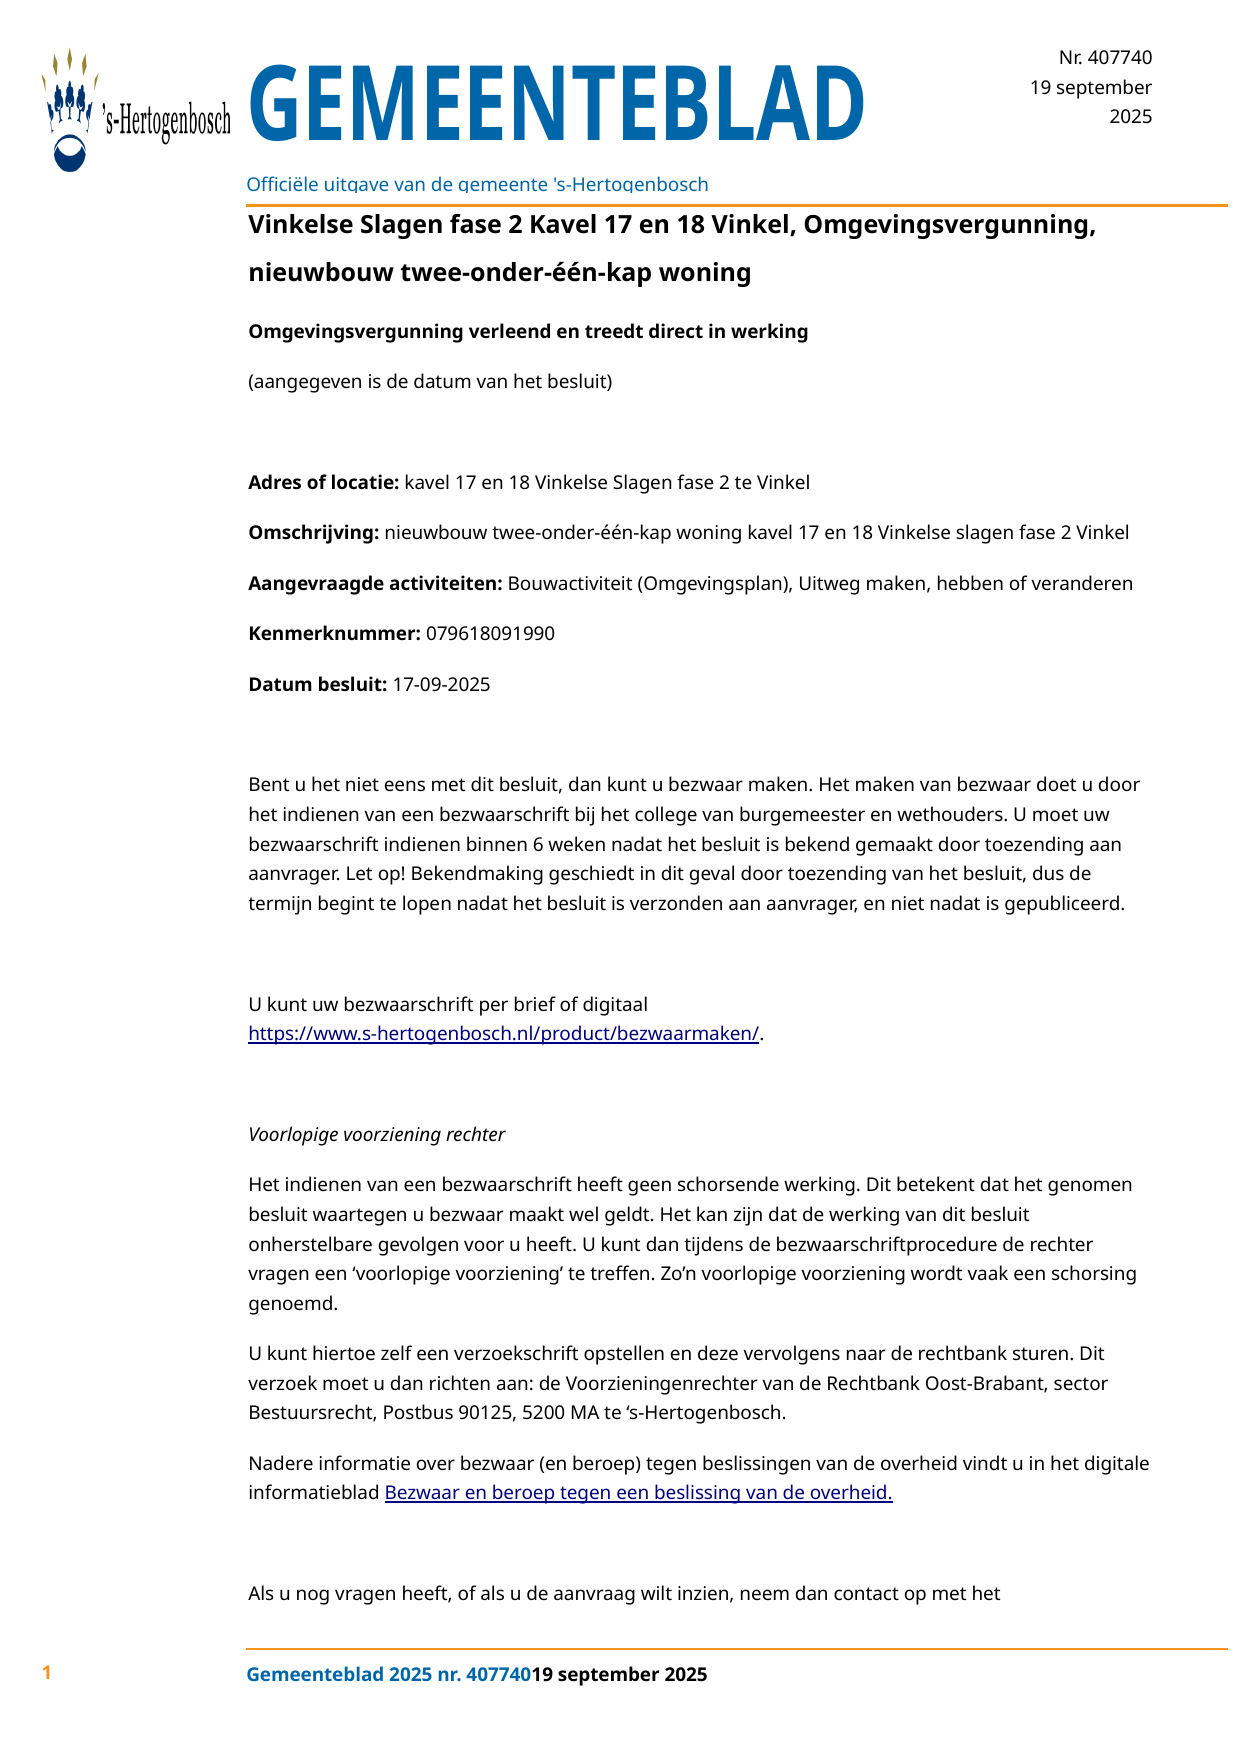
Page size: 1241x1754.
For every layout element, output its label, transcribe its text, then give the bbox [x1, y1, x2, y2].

text Vinkelse Slagen fase 2 Kavel 17 en 18 Vinkel, Omgevingsvergunning, nieuwbouw twee-onder-één-kap woning [248, 207, 1152, 288]
text Nadere informatie over bezwaar (en beroep) tegen beslissingen van de overheid vindt u in het digitale informatieblad Bezwaar en beroep tegen een beslissing van de overheid. [248, 1450, 1152, 1505]
text Adres of locatie: kavel 17 en 18 Vinkelse Slagen fase 2 te Vinkel [248, 469, 1152, 495]
text Omschrijving: nieuwbouw twee-onder-één-kap woning kavel 17 en 18 Vinkelse slagen fase 2 Vinkel [248, 519, 1152, 545]
text Bent u het niet eens met dit besluit, dan kunt u bezwaar maken. Het maken van bezwaar doet u door het indienen van een bezwaarschrift bij het college van burgemeester en wethouders. U moet uw bezwaarschrift indienen binnen 6 weken nadat het besluit is bekend gemaakt door toezending aan aanvrager. Let op! Bekendmaking geschiedt in dit geval door toezending van het besluit, dus de termijn begint te lopen nadat het besluit is verzonden aan aanvrager, en niet nadat is gepubliceerd. [248, 772, 1152, 916]
text Aangevraagde activiteiten: Bouwactiviteit (Omgevingsplan), Uitweg maken, hebben of veranderen [248, 570, 1152, 596]
text U kunt hiertoe zelf een verzoekschrift opstellen en deze vervolgens naar de rechtbank sturen. Dit verzoek moet u dan richten aan: de Voorzieningenrechter van de Rechtbank Oost-Brabant, sector Bestuursrecht, Postbus 90125, 5200 MA te ‘s-Hertogenbosch. [248, 1340, 1152, 1425]
text (aangegeven is de datum van het besluit) [248, 368, 1152, 394]
text Omgevingsvergunning verleend en treedt direct in werking [248, 318, 1152, 344]
text Voorlopige voorziening rechter [248, 1121, 1152, 1147]
text Datum besluit: 17-09-2025 [248, 671, 1152, 697]
text Kenmerknummer: 079618091990 [248, 620, 1152, 646]
text Het indienen van een bezwaarschrift heeft geen schorsende werking. Dit betekent dat het genomen besluit waartegen u bezwaar maakt wel geldt. Het kan zijn dat de werking van dit besluit onherstelbare gevolgen voor u heeft. U kunt dan tijdens de bezwaarschriftprocedure de rechter vragen een ‘voorlopige voorziening’ te treffen. Zo’n voorlopige voorziening wordt vaak een schorsing genoemd. [248, 1172, 1152, 1316]
picture [41, 47, 231, 172]
text Als u nog vragen heeft, of als u de aanvraag wilt inzien, neem dan contact op met het [248, 1580, 1152, 1606]
text U kunt uw bezwaarschrift per brief of digitaal https://www.s-hertogenbosch.nl/product/bezwaarmaken/. [248, 991, 1152, 1046]
